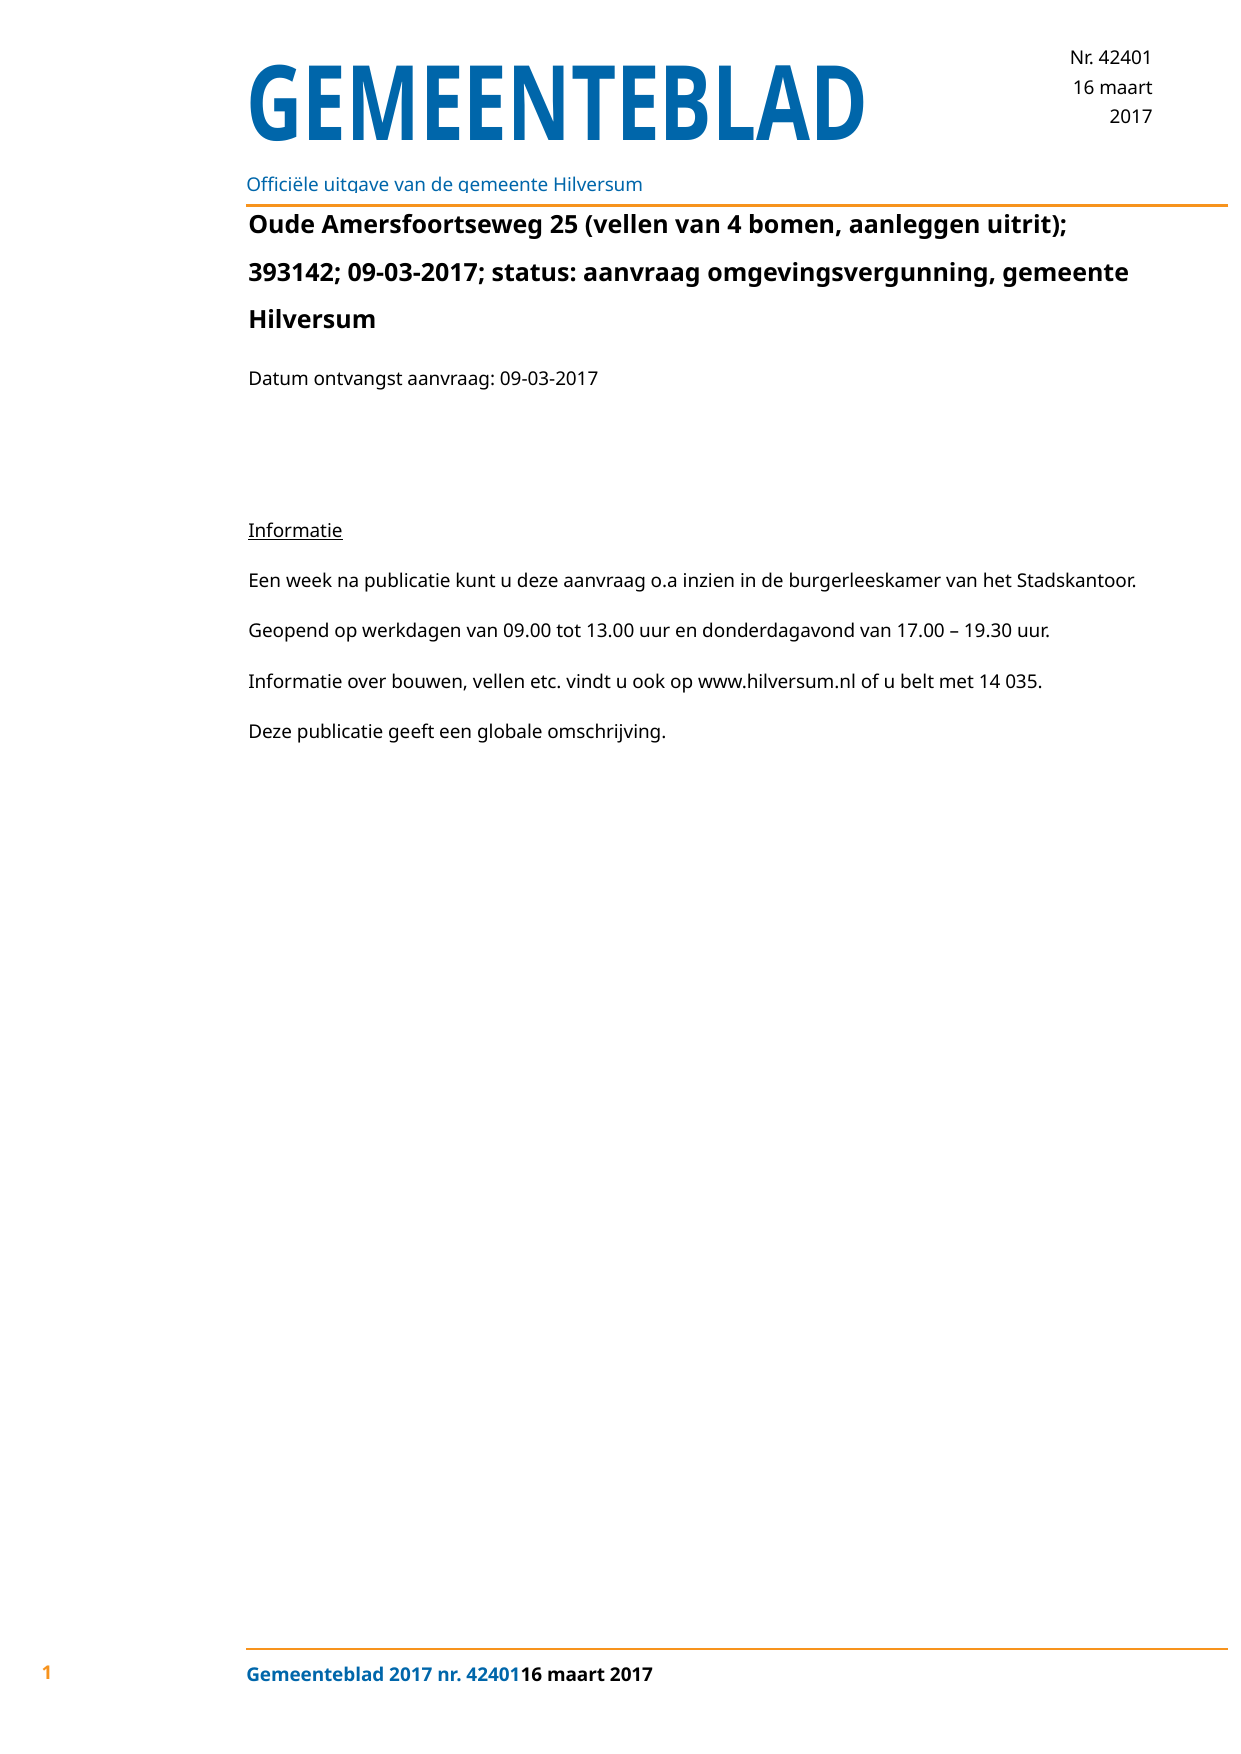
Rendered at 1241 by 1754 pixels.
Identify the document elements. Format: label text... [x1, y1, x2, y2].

text Geopend op werkdagen van 09.00 tot 13.00 uur en donderdagavond van 17.00 – 19.30 uur. [248, 618, 1152, 643]
text Informatie [248, 517, 1152, 542]
text Oude Amersfoortseweg 25 (vellen van 4 bomen, aanleggen uitrit); 393142; 09-03-2017; status: aanvraag omgevingsvergunning, gemeente Hilversum [248, 207, 1152, 336]
text Informatie over bouwen, vellen etc. vindt u ook op www.hilversum.nl of u belt met 14 035. [248, 668, 1152, 694]
text Deze publicatie geeft een globale omschrijving. [248, 718, 1152, 744]
text Een week na publicatie kunt u deze aanvraag o.a inzien in de burgerleeskamer van het Stadskantoor. [248, 567, 1152, 593]
picture [41, 47, 231, 172]
text Datum ontvangst aanvraag: 09-03-2017 [248, 366, 1152, 391]
